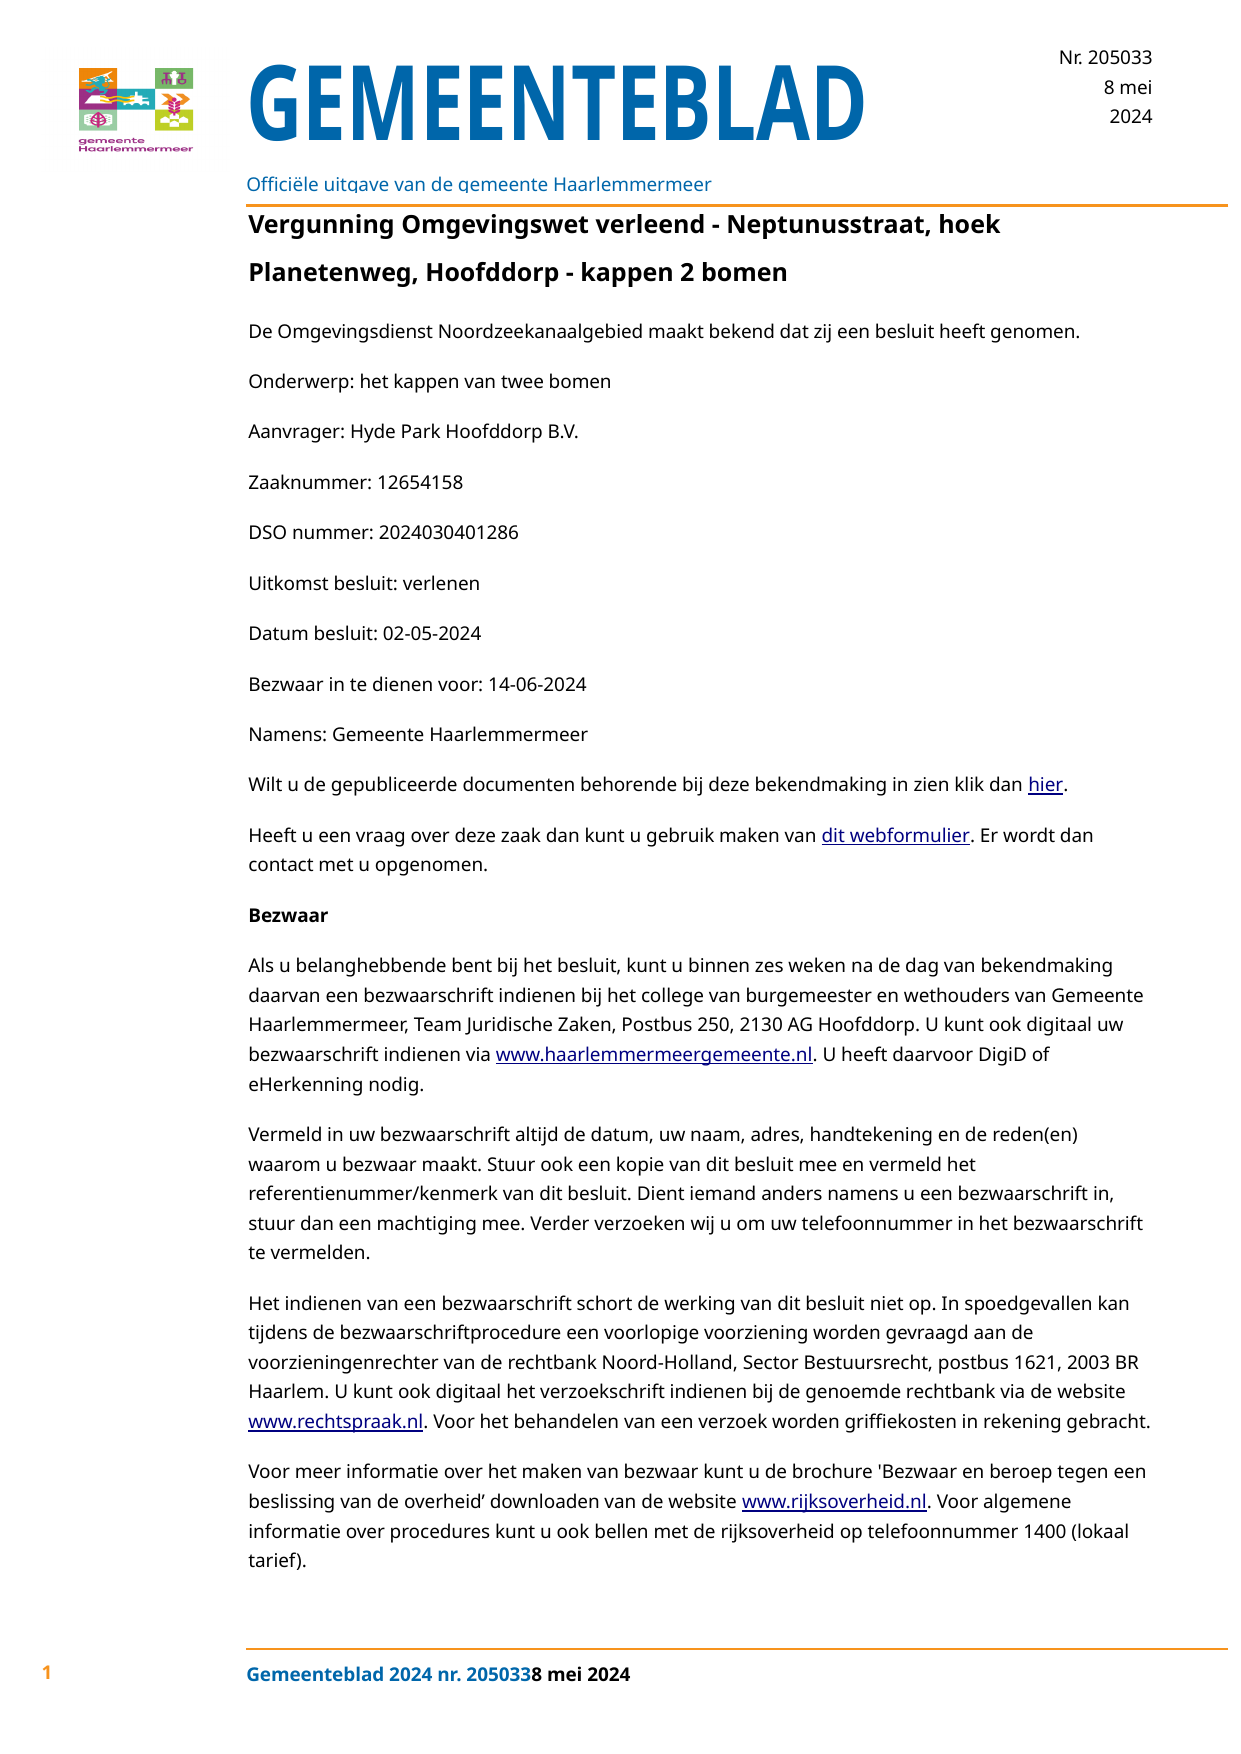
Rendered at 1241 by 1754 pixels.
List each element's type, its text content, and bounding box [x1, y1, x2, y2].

text Uitkomst besluit: verlenen [248, 570, 1152, 596]
text Het indienen van een bezwaarschrift schort de werking van dit besluit niet op. In spoedgevallen kan tijdens de bezwaarschriftprocedure een voorlopige voorziening worden gevraagd aan de voorzieningenrechter van de rechtbank Noord-Holland, Sector Bestuursrecht, postbus 1621, 2003 BR Haarlem. U kunt ook digitaal het verzoekschrift indienen bij de genoemde rechtbank via de website www.rechtspraak.nl. Voor het behandelen van een verzoek worden griffiekosten in rekening gebracht. [248, 1290, 1152, 1434]
text Vermeld in uw bezwaarschrift altijd de datum, uw naam, adres, handtekening en de reden(en) waarom u bezwaar maakt. Stuur ook een kopie van dit besluit mee en vermeld het referentienummer/kenmerk van dit besluit. Dient iemand anders namens u een bezwaarschrift in, stuur dan een machtiging mee. Verder verzoeken wij u om uw telefoonnummer in het bezwaarschrift te vermelden. [248, 1121, 1152, 1265]
text DSO nummer: 2024030401286 [248, 519, 1152, 545]
text Bezwaar [248, 902, 1152, 928]
text Heeft u een vraag over deze zaak dan kunt u gebruik maken van dit webformulier. Er wordt dan contact met u opgenomen. [248, 822, 1152, 877]
picture [41, 47, 231, 172]
text Bezwaar in te dienen voor: 14-06-2024 [248, 671, 1152, 697]
text Datum besluit: 02-05-2024 [248, 620, 1152, 646]
text Wilt u de gepubliceerde documenten behorende bij deze bekendmaking in zien klik dan hier. [248, 772, 1152, 797]
text Namens: Gemeente Haarlemmermeer [248, 721, 1152, 747]
text Vergunning Omgevingswet verleend - Neptunusstraat, hoek Planetenweg, Hoofddorp - kappen 2 bomen [248, 207, 1152, 288]
text Aanvrager: Hyde Park Hoofddorp B.V. [248, 419, 1152, 444]
text Zaaknummer: 12654158 [248, 469, 1152, 495]
text Onderwerp: het kappen van twee bomen [248, 368, 1152, 394]
text De Omgevingsdienst Noordzeekanaalgebied maakt bekend dat zij een besluit heeft genomen. [248, 318, 1152, 344]
text Als u belanghebbende bent bij het besluit, kunt u binnen zes weken na de dag van bekendmaking daarvan een bezwaarschrift indienen bij het college van burgemeester en wethouders van Gemeente Haarlemmermeer, Team Juridische Zaken, Postbus 250, 2130 AG Hoofddorp. U kunt ook digitaal uw bezwaarschrift indienen via www.haarlemmermeergemeente.nl. U heeft daarvoor DigiD of eHerkenning nodig. [248, 952, 1152, 1097]
text Voor meer informatie over het maken van bezwaar kunt u de brochure 'Bezwaar en beroep tegen een beslissing van de overheid’ downloaden van de website www.rijksoverheid.nl. Voor algemene informatie over procedures kunt u ook bellen met de rijksoverheid op telefoonnummer 1400 (lokaal tarief). [248, 1459, 1152, 1573]
